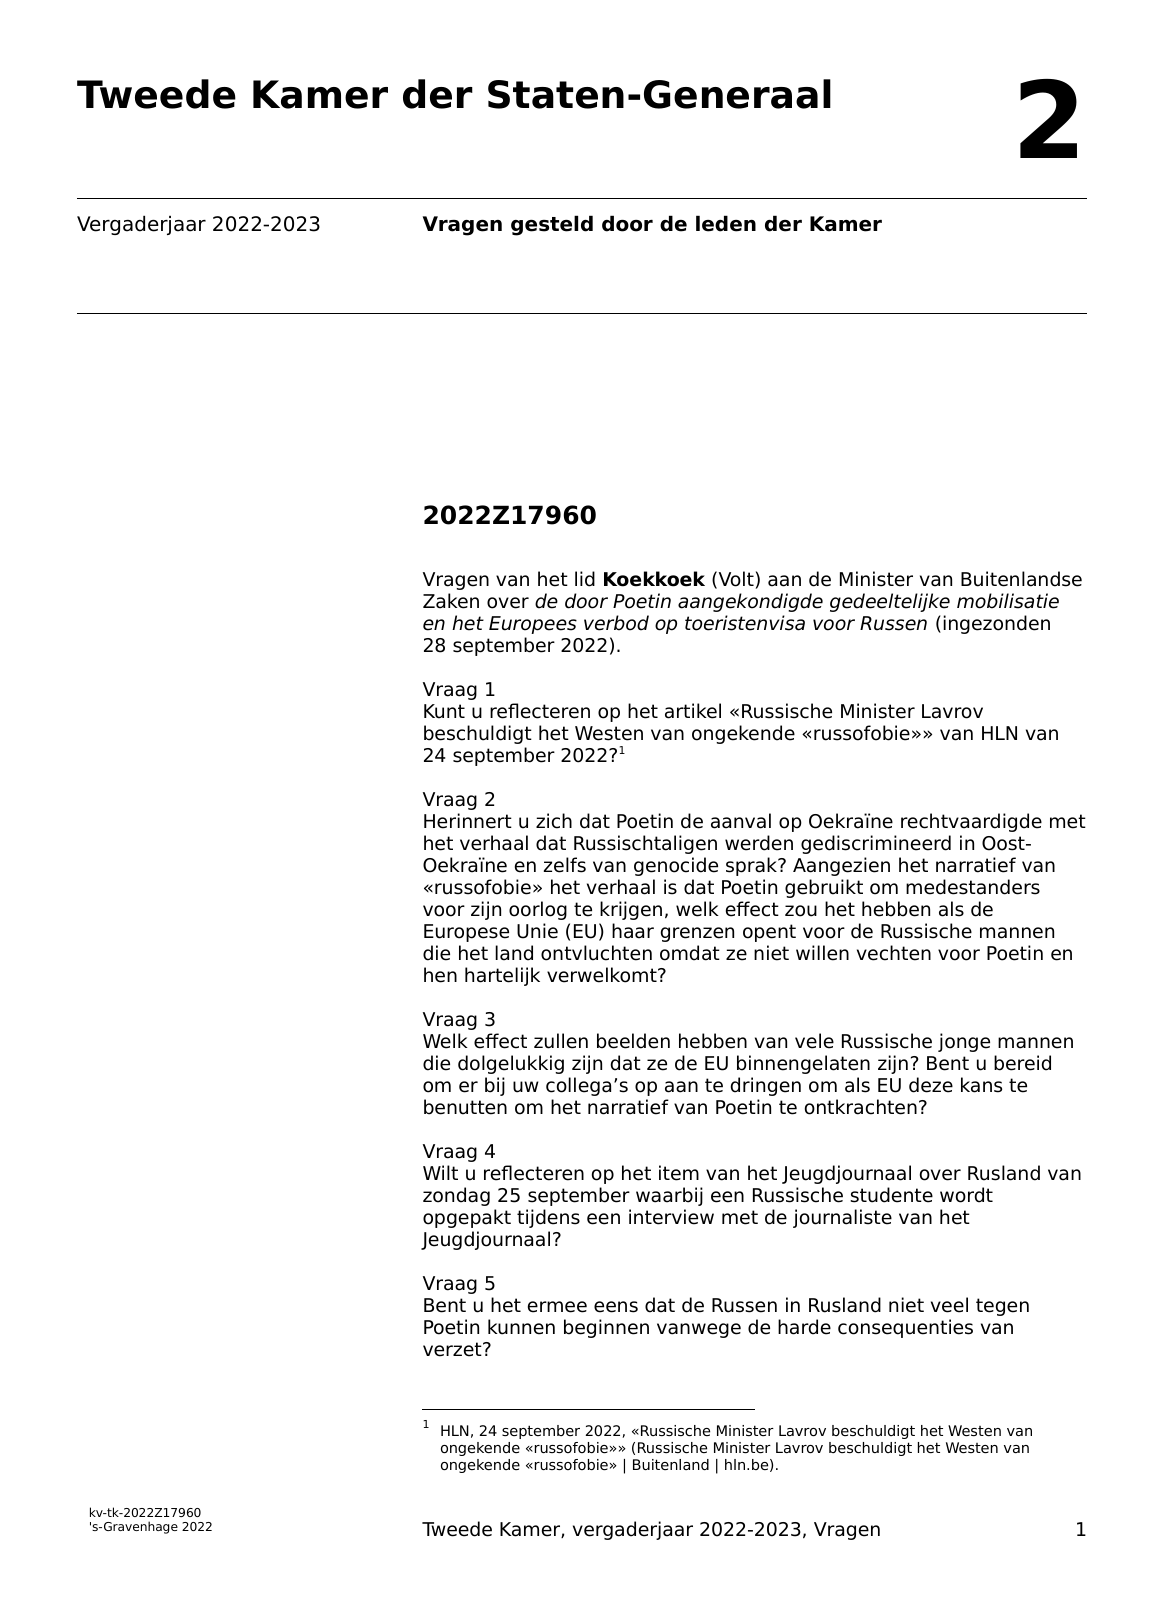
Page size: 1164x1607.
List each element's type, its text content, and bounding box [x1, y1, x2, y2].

text 's-Gravenhage 2022 [88, 1520, 323, 1534]
text Vragen van het lid Koekkoek (Volt) aan de Minister van Buitenlandse Zaken over de door Poetin aangekondigde gedeeltelijke mobilisatie en het Europees verbod op toeristenvisa voor Russen (ingezonden 28 september 2022). [422, 569, 1087, 657]
text Wilt u reflecteren op het item van het Jeugdjournaal over Rusland van zondag 25 september waarbij een Russische studente wordt opgepakt tijdens een interview met de journaliste van het Jeugdjournaal? [422, 1163, 1087, 1251]
table_header Tweede Kamer der Staten-Generaal [77, 59, 886, 198]
text Vraag 2 [422, 789, 1087, 811]
text Vraag 3 [422, 1009, 1087, 1031]
text Vraag 1 [422, 679, 1087, 701]
text HLN, 24 september 2022, «Russische Minister Lavrov beschuldigt het Westen van ongekende «russofobie»» (Russische Minister Lavrov beschuldigt het Westen van ongekende «russofobie» | Buitenland | hln.be). [422, 1418, 1087, 1474]
text Herinnert u zich dat Poetin de aanval op Oekraïne rechtvaardigde met het verhaal dat Russischtaligen werden gediscrimineerd in Oost-Oekraïne en zelfs van genocide sprak? Aangezien het narratief van «russofobie» het verhaal is dat Poetin gebruikt om medestanders voor zijn oorlog te krijgen, welk effect zou het hebben als de Europese Unie (EU) haar grenzen opent voor de Russische mannen die het land ontvluchten omdat ze niet willen vechten voor Poetin en hen hartelijk verwelkomt? [422, 811, 1087, 987]
table_header 2 [886, 59, 1087, 198]
table_cell Vergaderjaar 2022-2023 [77, 199, 422, 313]
text Vraag 5 [422, 1273, 1087, 1295]
text Kunt u reflecteren op het artikel «Russische Minister Lavrov beschuldigt het Westen van ongekende «russofobie»» van HLN van 24 september 2022? [422, 701, 1087, 767]
text Bent u het ermee eens dat de Russen in Rusland niet veel tegen Poetin kunnen beginnen vanwege de harde consequenties van verzet? [422, 1295, 1087, 1361]
text Welk effect zullen beelden hebben van vele Russische jonge mannen die dolgelukkig zijn dat ze de EU binnengelaten zijn? Bent u bereid om er bij uw collega’s op aan te dringen om als EU deze kans te benutten om het narratief van Poetin te ontkrachten? [422, 1031, 1087, 1119]
text Vraag 4 [422, 1141, 1087, 1163]
text 2022Z17960 [422, 501, 1087, 531]
table_cell Vragen gesteld door de leden der Kamer [422, 199, 1087, 313]
text kv-tk-2022Z17960 [88, 1506, 323, 1520]
